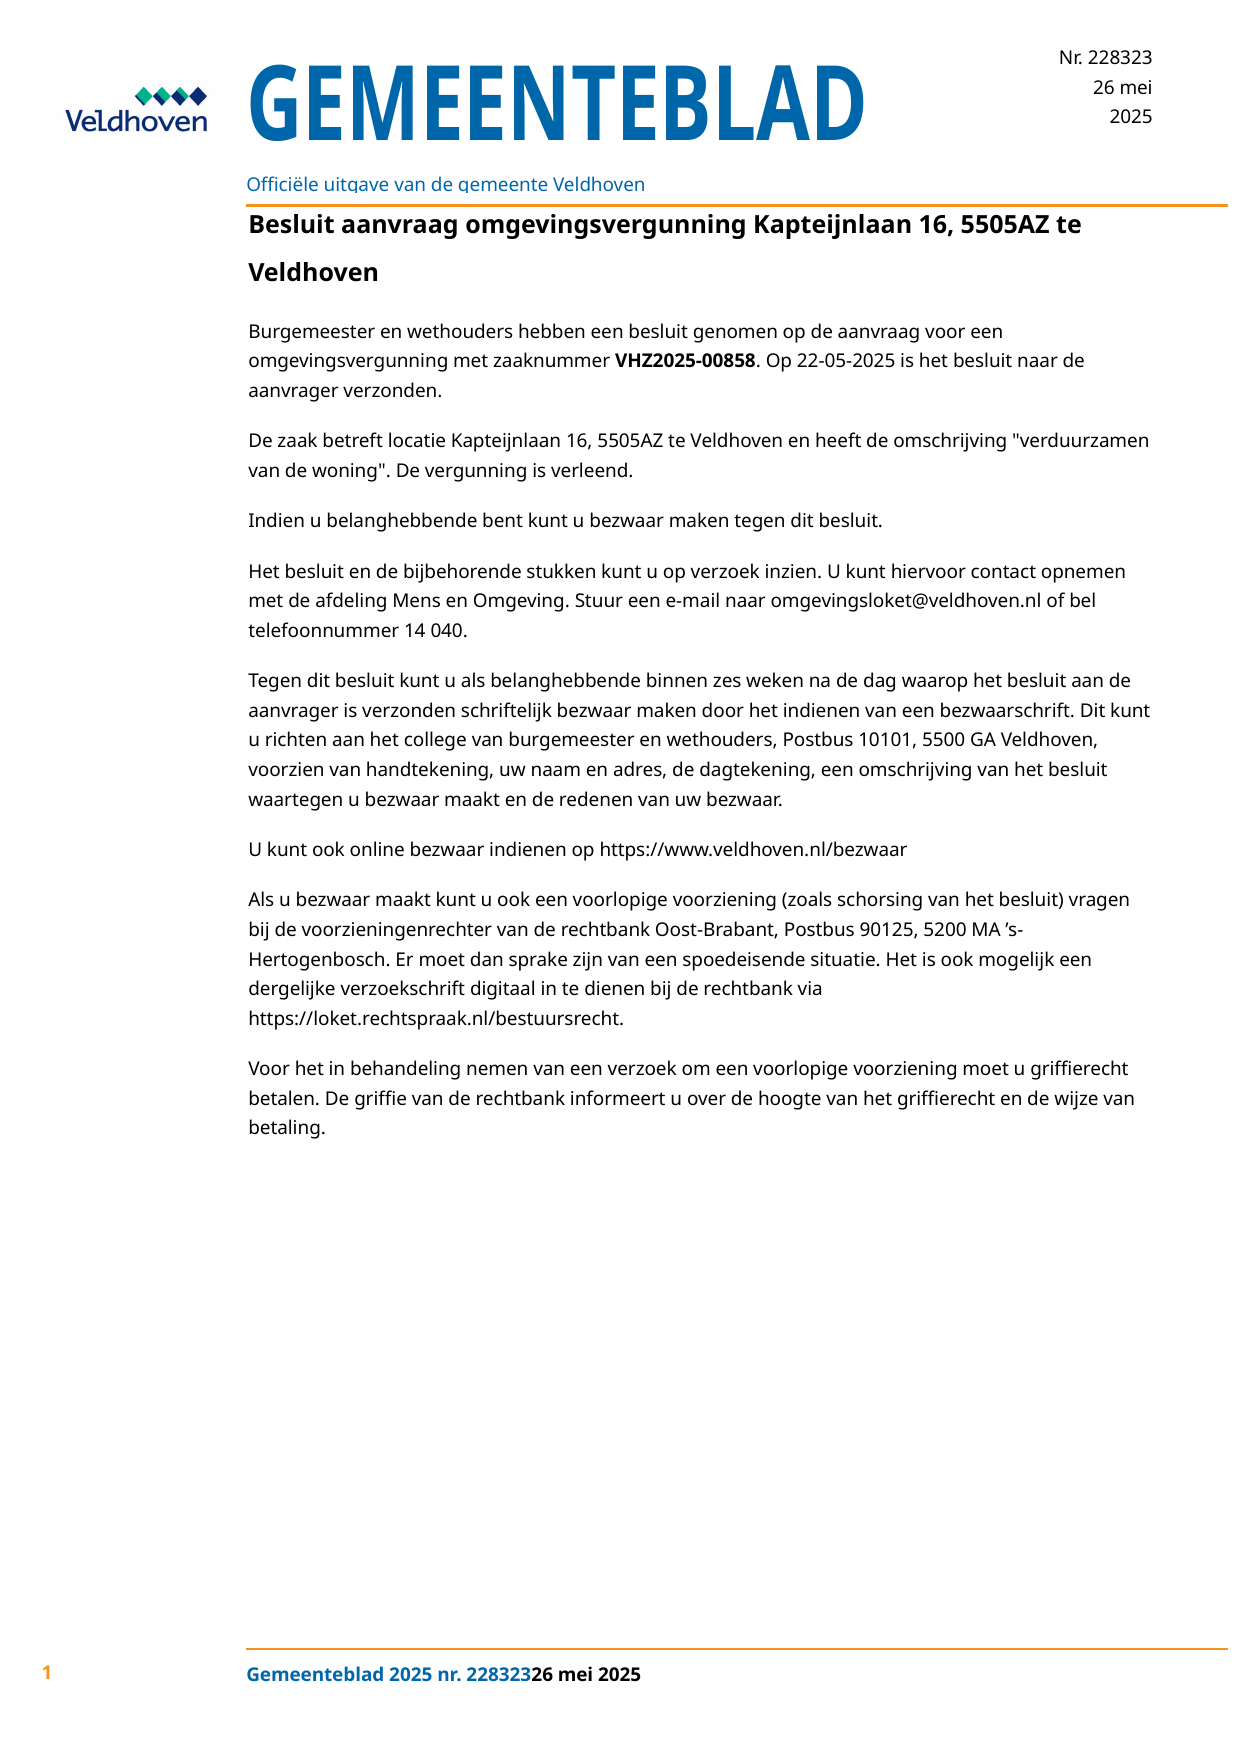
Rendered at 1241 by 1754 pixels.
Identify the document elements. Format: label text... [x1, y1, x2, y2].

text De zaak betreft locatie Kapteijnlaan 16, 5505AZ te Veldhoven en heeft de omschrijving "verduurzamen van de woning". De vergunning is verleend. [248, 427, 1152, 483]
text Indien u belanghebbende bent kunt u bezwaar maken tegen dit besluit. [248, 507, 1152, 533]
text Voor het in behandeling nemen van een verzoek om een voorlopige voorziening moet u griffierecht betalen. De griffie van de rechtbank informeert u over de hoogte van het griffierecht en de wijze van betaling. [248, 1055, 1152, 1140]
text Besluit aanvraag omgevingsvergunning Kapteijnlaan 16, 5505AZ te Veldhoven [248, 207, 1152, 288]
text Als u bezwaar maakt kunt u ook een voorlopige voorziening (zoals schorsing van het besluit) vragen bij de voorzieningenrechter van de rechtbank Oost-Brabant, Postbus 90125, 5200 MA ’s-Hertogenbosch. Er moet dan sprake zijn van een spoedeisende situatie. Het is ook mogelijk een dergelijke verzoekschrift digitaal in te dienen bij de rechtbank via https://loket.rechtspraak.nl/bestuursrecht. [248, 887, 1152, 1031]
picture [41, 47, 231, 172]
text Het besluit en de bijbehorende stukken kunt u op verzoek inzien. U kunt hiervoor contact opnemen met de afdeling Mens en Omgeving. Stuur een e-mail naar omgevingsloket@veldhoven.nl of bel telefoonnummer 14 040. [248, 558, 1152, 643]
text Tegen dit besluit kunt u als belanghebbende binnen zes weken na de dag waarop het besluit aan de aanvrager is verzonden schriftelijk bezwaar maken door het indienen van een bezwaarschrift. Dit kunt u richten aan het college van burgemeester en wethouders, Postbus 10101, 5500 GA Veldhoven, voorzien van handtekening, uw naam en adres, de dagtekening, een omschrijving van het besluit waartegen u bezwaar maakt en de redenen van uw bezwaar. [248, 667, 1152, 812]
text U kunt ook online bezwaar indienen op https://www.veldhoven.nl/bezwaar [248, 836, 1152, 862]
text Burgemeester en wethouders hebben een besluit genomen op de aanvraag voor een omgevingsvergunning met zaaknummer VHZ2025-00858. Op 22-05-2025 is het besluit naar de aanvrager verzonden. [248, 318, 1152, 403]
